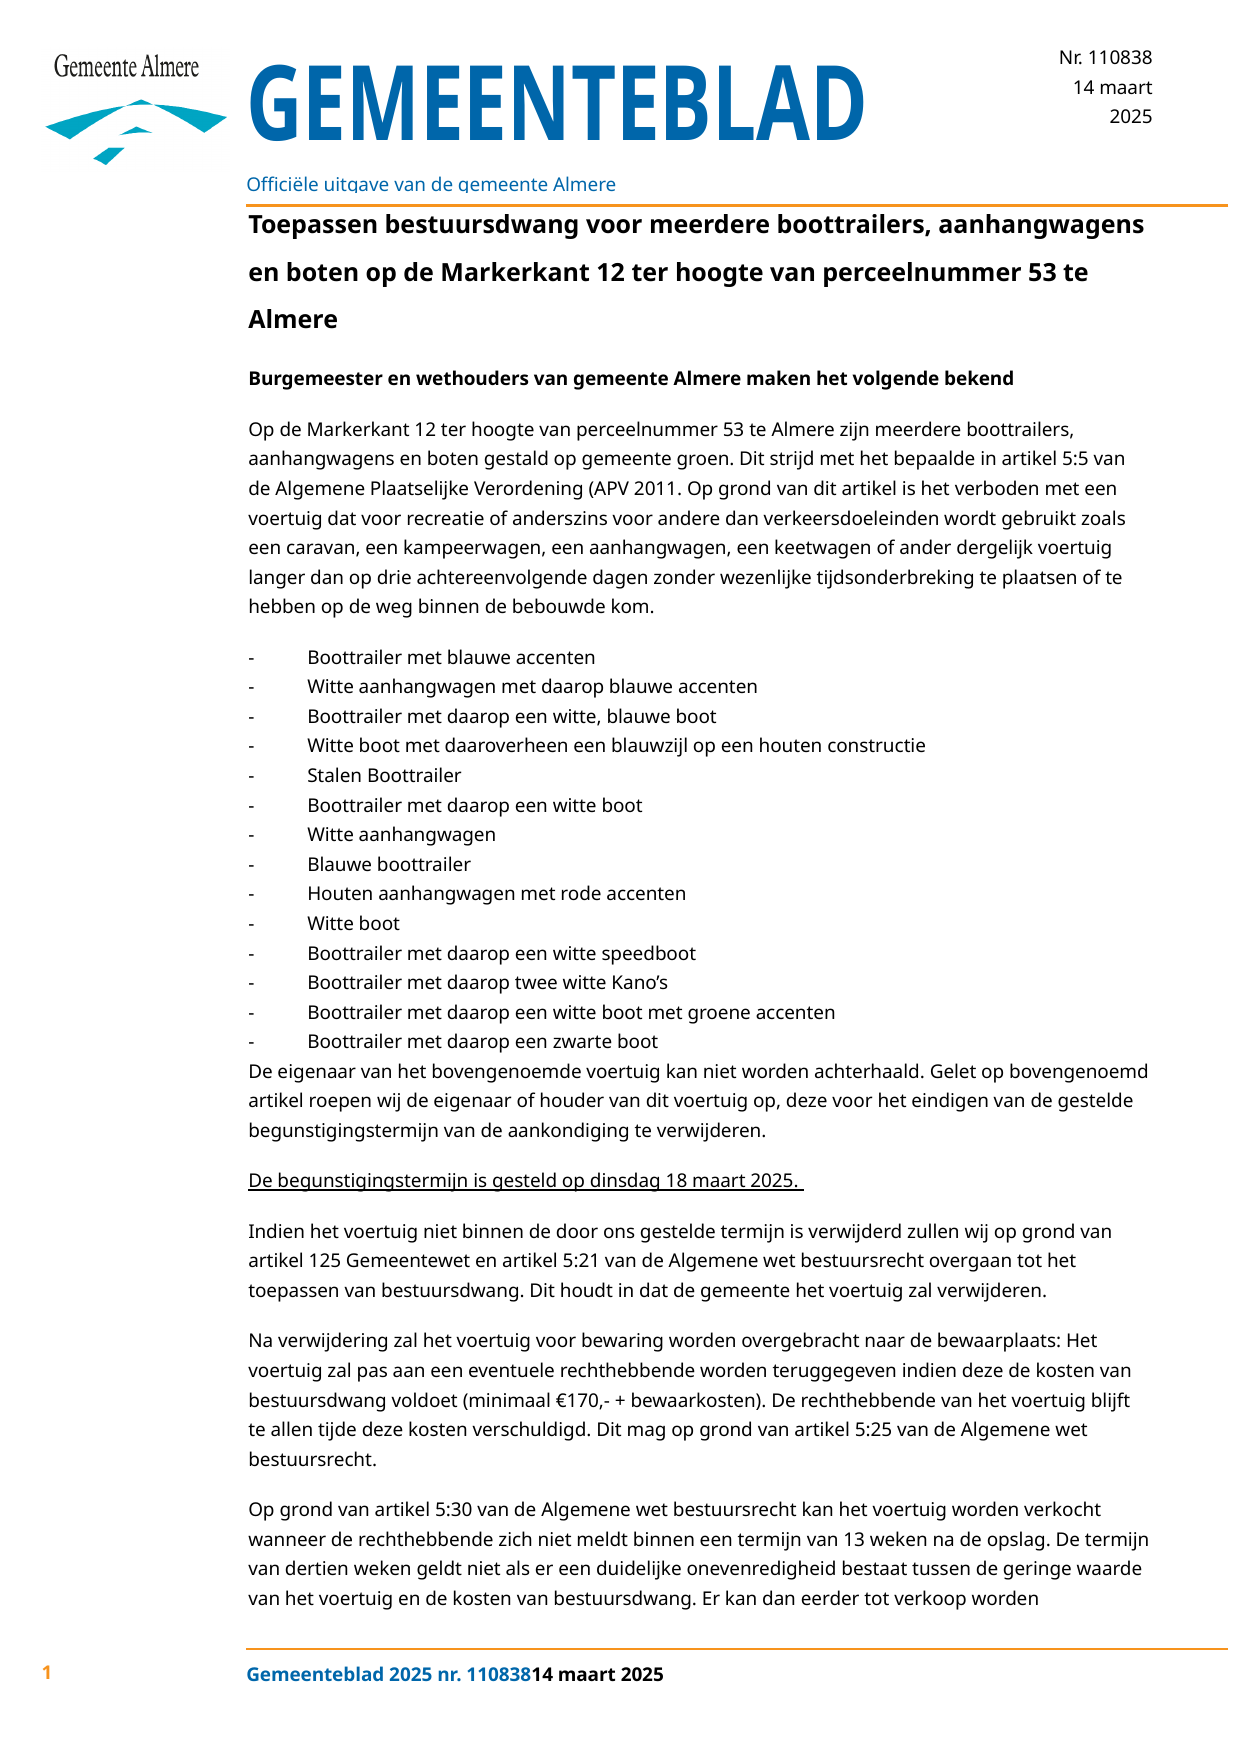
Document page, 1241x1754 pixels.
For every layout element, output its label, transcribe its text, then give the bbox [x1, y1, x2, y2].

list Boottrailer met daarop een witte, blauwe boot [248, 703, 1152, 729]
list Boottrailer met daarop twee witte Kano’s [248, 969, 1152, 995]
list Stalen Boottrailer [248, 762, 1152, 788]
text Toepassen bestuursdwang voor meerdere boottrailers, aanhangwagens en boten op de Markerkant 12 ter hoogte van perceelnummer 53 te Almere [248, 207, 1152, 336]
text De eigenaar van het bovengenoemde voertuig kan niet worden achterhaald. Gelet op bovengenoemd artikel roepen wij de eigenaar of houder van dit voertuig op, deze voor het eindigen van de gestelde begunstigingstermijn van de aankondiging te verwijderen. [248, 1058, 1152, 1143]
picture [41, 47, 231, 172]
list Witte aanhangwagen met daarop blauwe accenten [248, 673, 1152, 699]
text Op de Markerkant 12 ter hoogte van perceelnummer 53 te Almere zijn meerdere boottrailers, aanhangwagens en boten gestald op gemeente groen. Dit strijd met het bepaalde in artikel 5:5 van de Algemene Plaatselijke Verordening (APV 2011. Op grond van dit artikel is het verboden met een voertuig dat voor recreatie of anderszins voor andere dan verkeersdoeleinden wordt gebruikt zoals een caravan, een kampeerwagen, een aanhangwagen, een keetwagen of ander dergelijk voertuig langer dan op drie achtereenvolgende dagen zonder wezenlijke tijdsonderbreking te plaatsen of te hebben op de weg binnen de bebouwde kom. [248, 416, 1152, 619]
list Houten aanhangwagen met rode accenten [248, 881, 1152, 906]
text De begunstigingstermijn is gesteld op dinsdag 18 maart 2025. [248, 1168, 1152, 1193]
list Boottrailer met daarop een witte speedboot [248, 940, 1152, 965]
list Boottrailer met daarop een zwarte boot [248, 1028, 1152, 1054]
list Witte aanhangwagen [248, 821, 1152, 847]
text Burgemeester en wethouders van gemeente Almere maken het volgende bekend [248, 366, 1152, 391]
text Op grond van artikel 5:30 van de Algemene wet bestuursrecht kan het voertuig worden verkocht wanneer de rechthebbende zich niet meldt binnen een termijn van 13 weken na de opslag. De termijn van dertien weken geldt niet als er een duidelijke onevenredigheid bestaat tussen de geringe waarde van het voertuig en de kosten van bestuursdwang. Er kan dan eerder tot verkoop worden [248, 1496, 1152, 1611]
list Boottrailer met daarop een witte boot [248, 792, 1152, 817]
list Blauwe boottrailer [248, 851, 1152, 877]
list Witte boot met daaroverheen een blauwzijl op een houten constructie [248, 733, 1152, 758]
list Boottrailer met blauwe accenten [248, 644, 1152, 669]
text Na verwijdering zal het voertuig voor bewaring worden overgebracht naar de bewaarplaats: Het voertuig zal pas aan een eventuele rechthebbende worden teruggegeven indien deze de kosten van bestuursdwang voldoet (minimaal €170,- + bewaarkosten). De rechthebbende van het voertuig blijft te allen tijde deze kosten verschuldigd. Dit mag op grond van artikel 5:25 van de Algemene wet bestuursrecht. [248, 1328, 1152, 1472]
list Witte boot [248, 910, 1152, 936]
list Boottrailer met daarop een witte boot met groene accenten [248, 999, 1152, 1024]
text Indien het voertuig niet binnen de door ons gestelde termijn is verwijderd zullen wij op grond van artikel 125 Gemeentewet en artikel 5:21 van de Algemene wet bestuursrecht overgaan tot het toepassen van bestuursdwang. Dit houdt in dat de gemeente het voertuig zal verwijderen. [248, 1218, 1152, 1303]
